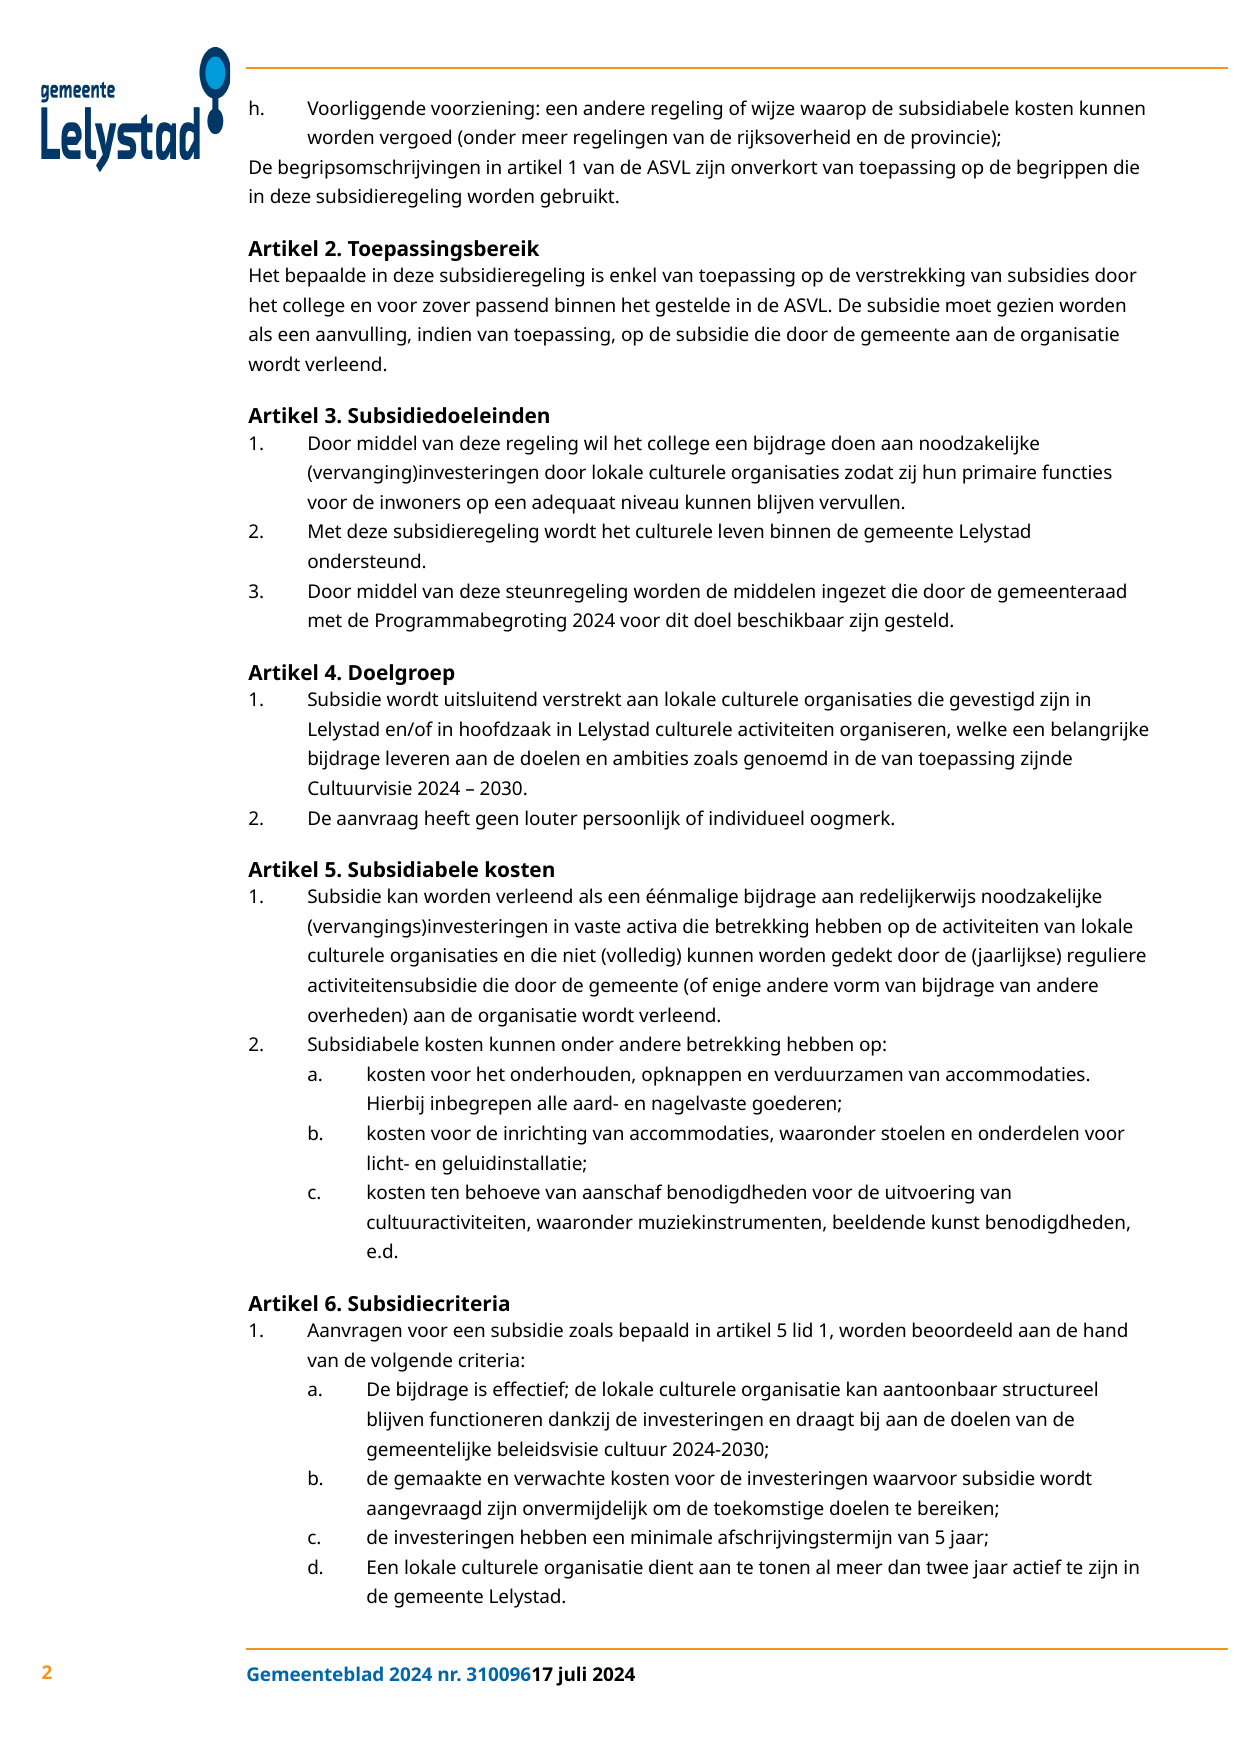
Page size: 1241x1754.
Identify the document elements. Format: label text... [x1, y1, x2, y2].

list de investeringen hebben een minimale afschrijvingstermijn van 5 jaar; [307, 1524, 1152, 1550]
list Door middel van deze steunregeling worden de middelen ingezet die door de gemeenteraad met de Programmabegroting 2024 voor dit doel beschikbaar zijn gesteld. [248, 578, 1152, 633]
list Subsidie kan worden verleend als een éénmalige bijdrage aan redelijkerwijs noodzakelijke (vervangings)investeringen in vaste activa die betrekking hebben op de activiteiten van lokale culturele organisaties en die niet (volledig) kunnen worden gedekt door de (jaarlijkse) reguliere activiteitensubsidie die door de gemeente (of enige andere vorm van bijdrage van andere overheden) aan de organisatie wordt verleend. [248, 883, 1152, 1028]
text De begripsomschrijvingen in artikel 1 van de ASVL zijn onverkort van toepassing op de begrippen die in deze subsidieregeling worden gebruikt. [248, 154, 1152, 209]
list Aanvragen voor een subsidie zoals bepaald in artikel 5 lid 1, worden beoordeeld aan de hand van de volgende criteria: [248, 1317, 1152, 1373]
text Artikel 5. Subsidiabele kosten [248, 855, 1152, 883]
list Subsidie wordt uitsluitend verstrekt aan lokale culturele organisaties die gevestigd zijn in Lelystad en/of in hoofdzaak in Lelystad culturele activiteiten organiseren, welke een belangrijke bijdrage leveren aan de doelen en ambities zoals genoemd in de van toepassing zijnde Cultuurvisie 2024 – 2030. [248, 686, 1152, 801]
list Subsidiabele kosten kunnen onder andere betrekking hebben op: [248, 1031, 1152, 1057]
list De bijdrage is effectief; de lokale culturele organisatie kan aantoonbaar structureel blijven functioneren dankzij de investeringen en draagt bij aan de doelen van de gemeentelijke beleidsvisie cultuur 2024-2030; [307, 1377, 1152, 1461]
list kosten voor de inrichting van accommodaties, waaronder stoelen en onderdelen voor licht- en geluidinstallatie; [307, 1120, 1152, 1176]
text Artikel 2. Toepassingsbereik [248, 234, 1152, 262]
text Artikel 4. Doelgroep [248, 658, 1152, 686]
picture [41, 47, 231, 172]
list Door middel van deze regeling wil het college een bijdrage doen aan noodzakelijke (vervanging)investeringen door lokale culturele organisaties zodat zij hun primaire functies voor de inwoners op een adequaat niveau kunnen blijven vervullen. [248, 430, 1152, 515]
list Voorliggende voorziening: een andere regeling of wijze waarop de subsidiabele kosten kunnen worden vergoed (onder meer regelingen van de rijksoverheid en de provincie); [248, 95, 1152, 150]
text Artikel 3. Subsidiedoeleinden [248, 402, 1152, 430]
list Met deze subsidieregeling wordt het culturele leven binnen de gemeente Lelystad ondersteund. [248, 519, 1152, 574]
list kosten voor het onderhouden, opknappen en verduurzamen van accommodaties. Hierbij inbegrepen alle aard- en nagelvaste goederen; [307, 1061, 1152, 1116]
list De aanvraag heeft geen louter persoonlijk of individueel oogmerk. [248, 805, 1152, 830]
text Het bepaalde in deze subsidieregeling is enkel van toepassing op de verstrekking van subsidies door het college en voor zover passend binnen het gestelde in de ASVL. De subsidie moet gezien worden als een aanvulling, indien van toepassing, op de subsidie die door de gemeente aan de organisatie wordt verleend. [248, 262, 1152, 377]
list Een lokale culturele organisatie dient aan te tonen al meer dan twee jaar actief te zijn in de gemeente Lelystad. [307, 1554, 1152, 1609]
list de gemaakte en verwachte kosten voor de investeringen waarvoor subsidie wordt aangevraagd zijn onvermijdelijk om de toekomstige doelen te bereiken; [307, 1465, 1152, 1521]
list kosten ten behoeve van aanschaf benodigdheden voor de uitvoering van cultuuractiviteiten, waaronder muziekinstrumenten, beeldende kunst benodigdheden, e.d. [307, 1179, 1152, 1264]
text Artikel 6. Subsidiecriteria [248, 1289, 1152, 1317]
